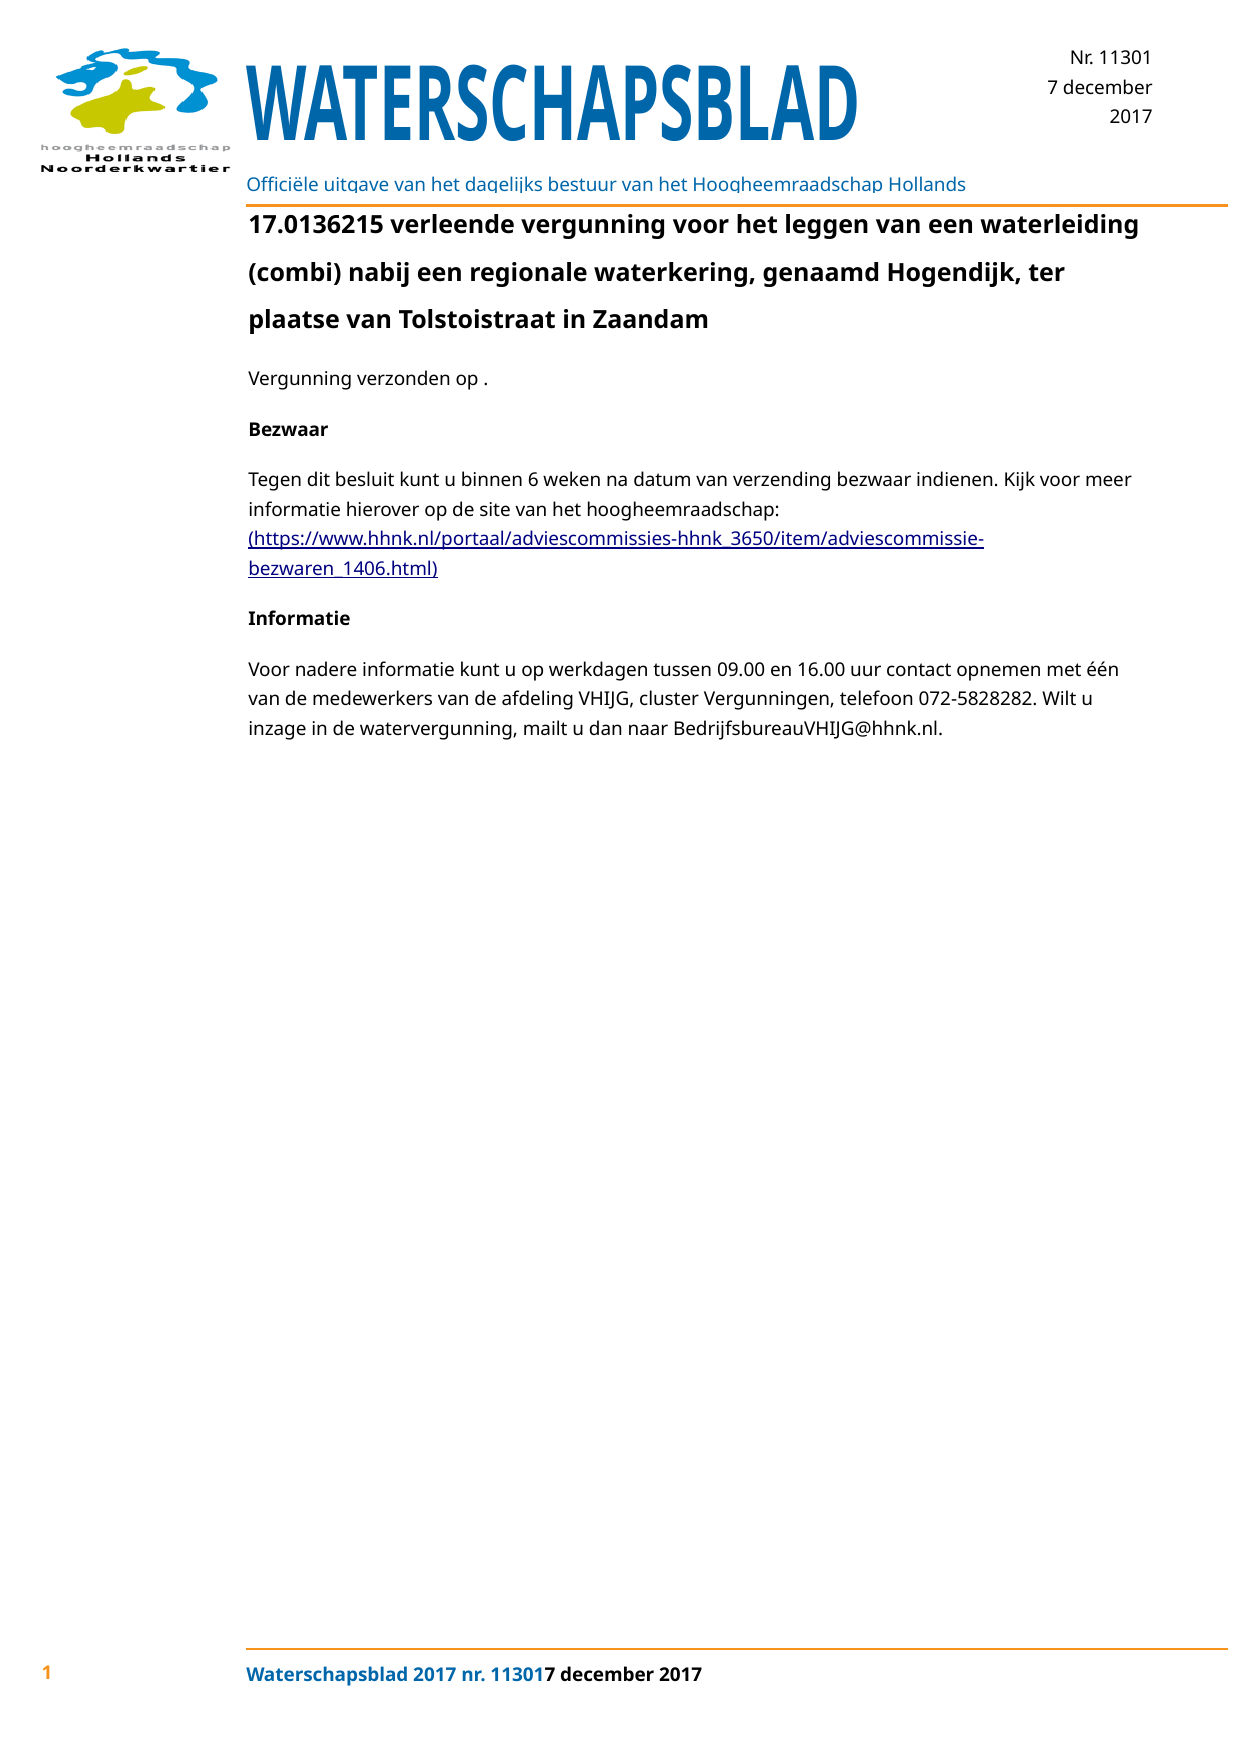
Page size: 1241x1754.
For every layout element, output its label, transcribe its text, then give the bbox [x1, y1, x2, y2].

text 17.0136215 verleende vergunning voor het leggen van een waterleiding (combi) nabij een regionale waterkering, genaamd Hogendijk, ter plaatse van Tolstoistraat in Zaandam [248, 207, 1152, 336]
picture [41, 47, 231, 172]
text Bezwaar [248, 416, 1152, 442]
text Tegen dit besluit kunt u binnen 6 weken na datum van verzending bezwaar indienen. Kijk voor meer informatie hierover op de site van het hoogheemraadschap: (https://www.hhnk.nl/portaal/adviescommissies-hhnk_3650/item/adviescommissie-bezwaren_1406.html) [248, 466, 1152, 581]
text Voor nadere informatie kunt u op werkdagen tussen 09.00 en 16.00 uur contact opnemen met één van de medewerkers van de afdeling VHIJG, cluster Vergunningen, telefoon 072-5828282. Wilt u inzage in de watervergunning, mailt u dan naar BedrijfsbureauVHIJG@hhnk.nl. [248, 656, 1152, 741]
text Informatie [248, 606, 1152, 631]
text Vergunning verzonden op . [248, 366, 1152, 391]
